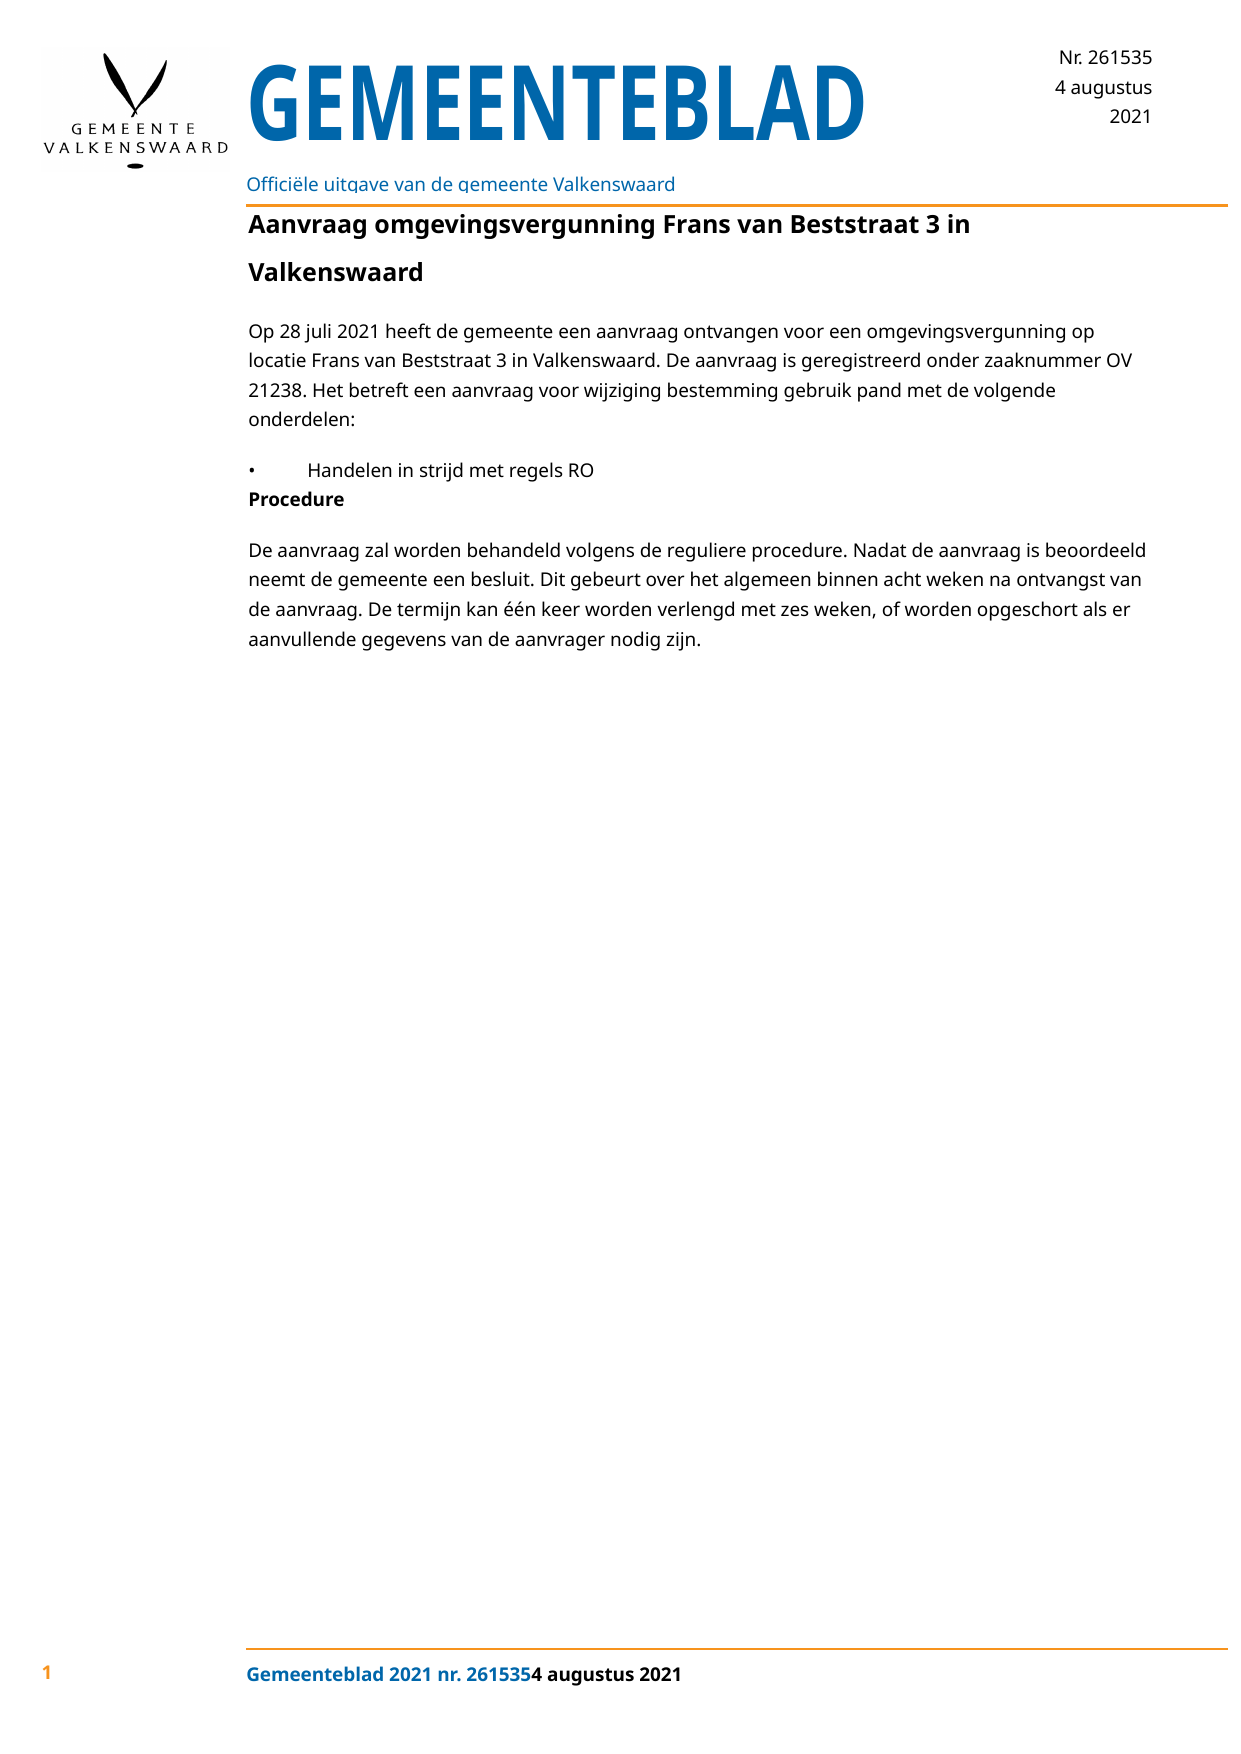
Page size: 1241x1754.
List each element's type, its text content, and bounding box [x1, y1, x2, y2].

picture [41, 47, 231, 172]
text Op 28 juli 2021 heeft de gemeente een aanvraag ontvangen voor een omgevingsvergunning op locatie Frans van Beststraat 3 in Valkenswaard. De aanvraag is geregistreerd onder zaaknummer OV 21238. Het betreft een aanvraag voor wijziging bestemming gebruik pand met de volgende onderdelen: [248, 318, 1152, 432]
text Procedure [248, 487, 1152, 512]
text De aanvraag zal worden behandeld volgens de reguliere procedure. Nadat de aanvraag is beoordeeld neemt de gemeente een besluit. Dit gebeurt over het algemeen binnen acht weken na ontvangst van de aanvraag. De termijn kan één keer worden verlengd met zes weken, of worden opgeschort als er aanvullende gegevens van de aanvrager nodig zijn. [248, 537, 1152, 652]
list Handelen in strijd met regels RO [248, 457, 1152, 483]
text Aanvraag omgevingsvergunning Frans van Beststraat 3 in Valkenswaard [248, 207, 1152, 288]
